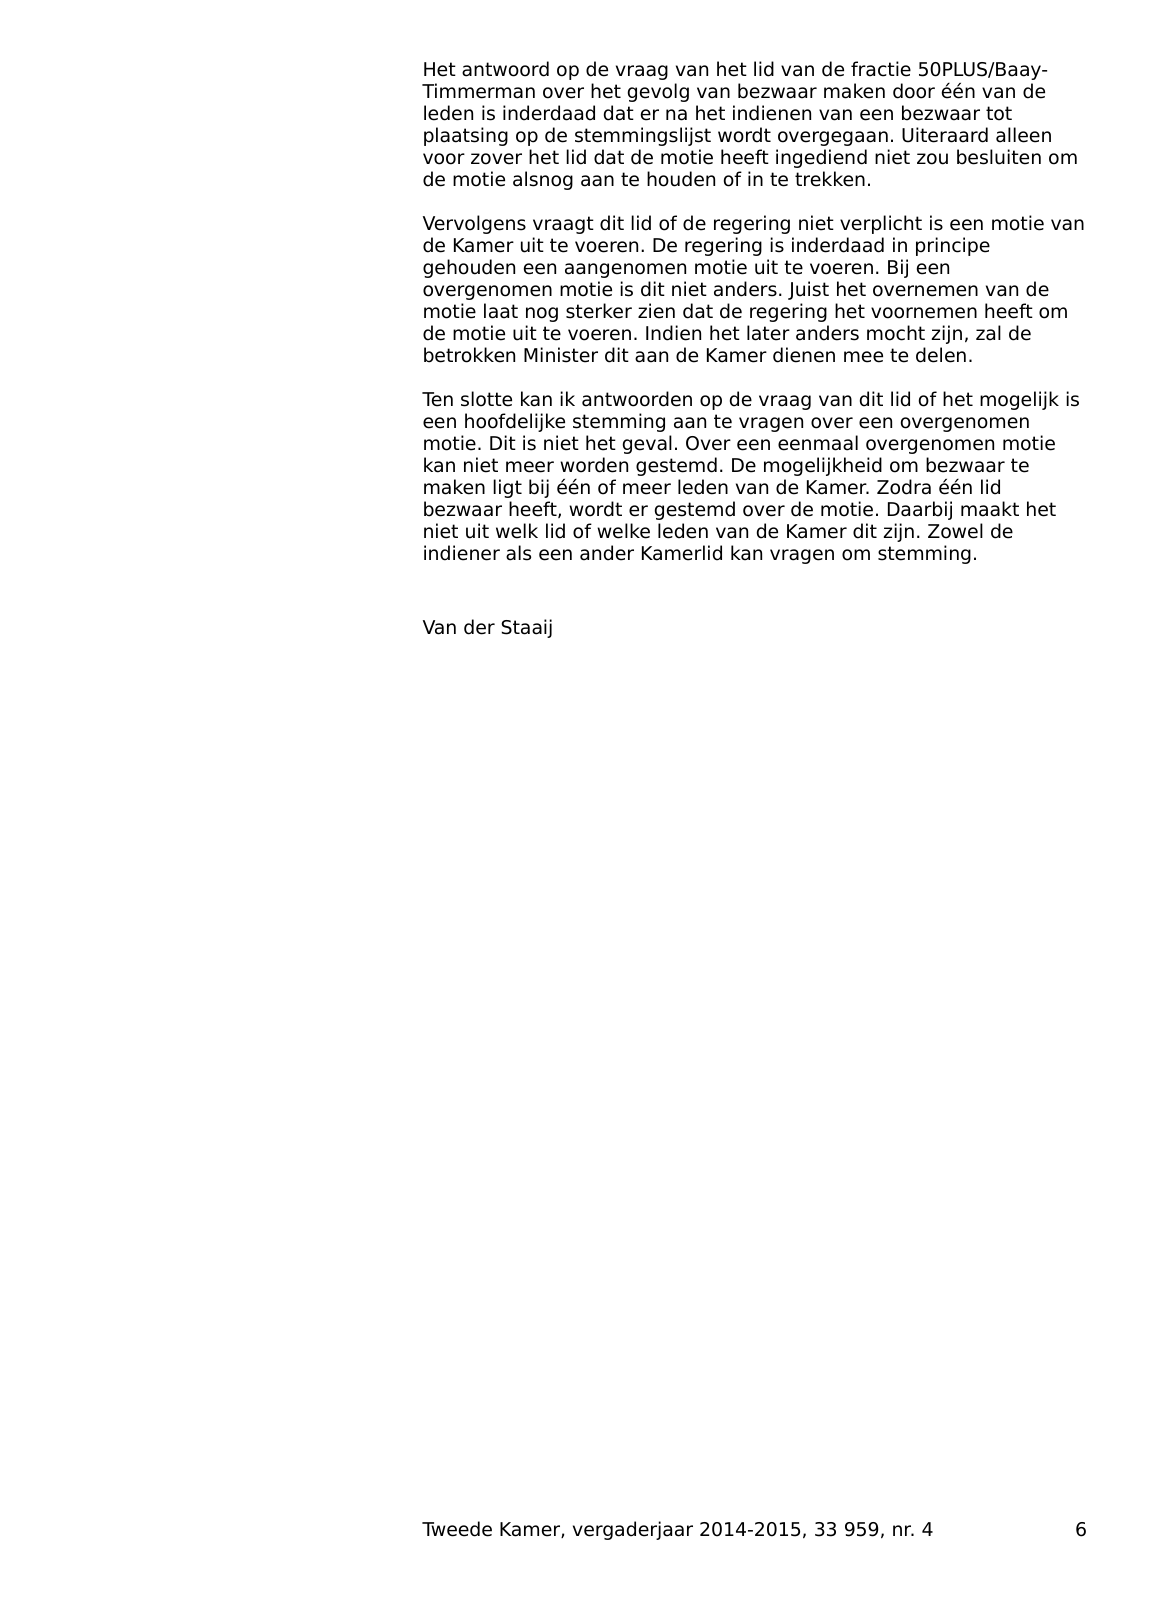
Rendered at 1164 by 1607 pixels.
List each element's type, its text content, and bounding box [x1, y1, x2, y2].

text Vervolgens vraagt dit lid of de regering niet verplicht is een motie van de Kamer uit te voeren. De regering is inderdaad in principe gehouden een aangenomen motie uit te voeren. Bij een overgenomen motie is dit niet anders. Juist het overnemen van de motie laat nog sterker zien dat de regering het voornemen heeft om de motie uit te voeren. Indien het later anders mocht zijn, zal de betrokken Minister dit aan de Kamer dienen mee te delen. [422, 213, 1087, 367]
text Het antwoord op de vraag van het lid van de fractie 50PLUS/Baay-Timmerman over het gevolg van bezwaar maken door één van de leden is inderdaad dat er na het indienen van een bezwaar tot plaatsing op de stemmingslijst wordt overgegaan. Uiteraard alleen voor zover het lid dat de motie heeft ingediend niet zou besluiten om de motie alsnog aan te houden of in te trekken. [422, 59, 1087, 191]
text Van der Staaij [422, 595, 1087, 639]
text Ten slotte kan ik antwoorden op de vraag van dit lid of het mogelijk is een hoofdelijke stemming aan te vragen over een overgenomen motie. Dit is niet het geval. Over een eenmaal overgenomen motie kan niet meer worden gestemd. De mogelijkheid om bezwaar te maken ligt bij één of meer leden van de Kamer. Zodra één lid bezwaar heeft, wordt er gestemd over de motie. Daarbij maakt het niet uit welk lid of welke leden van de Kamer dit zijn. Zowel de indiener als een ander Kamerlid kan vragen om stemming. [422, 389, 1087, 565]
